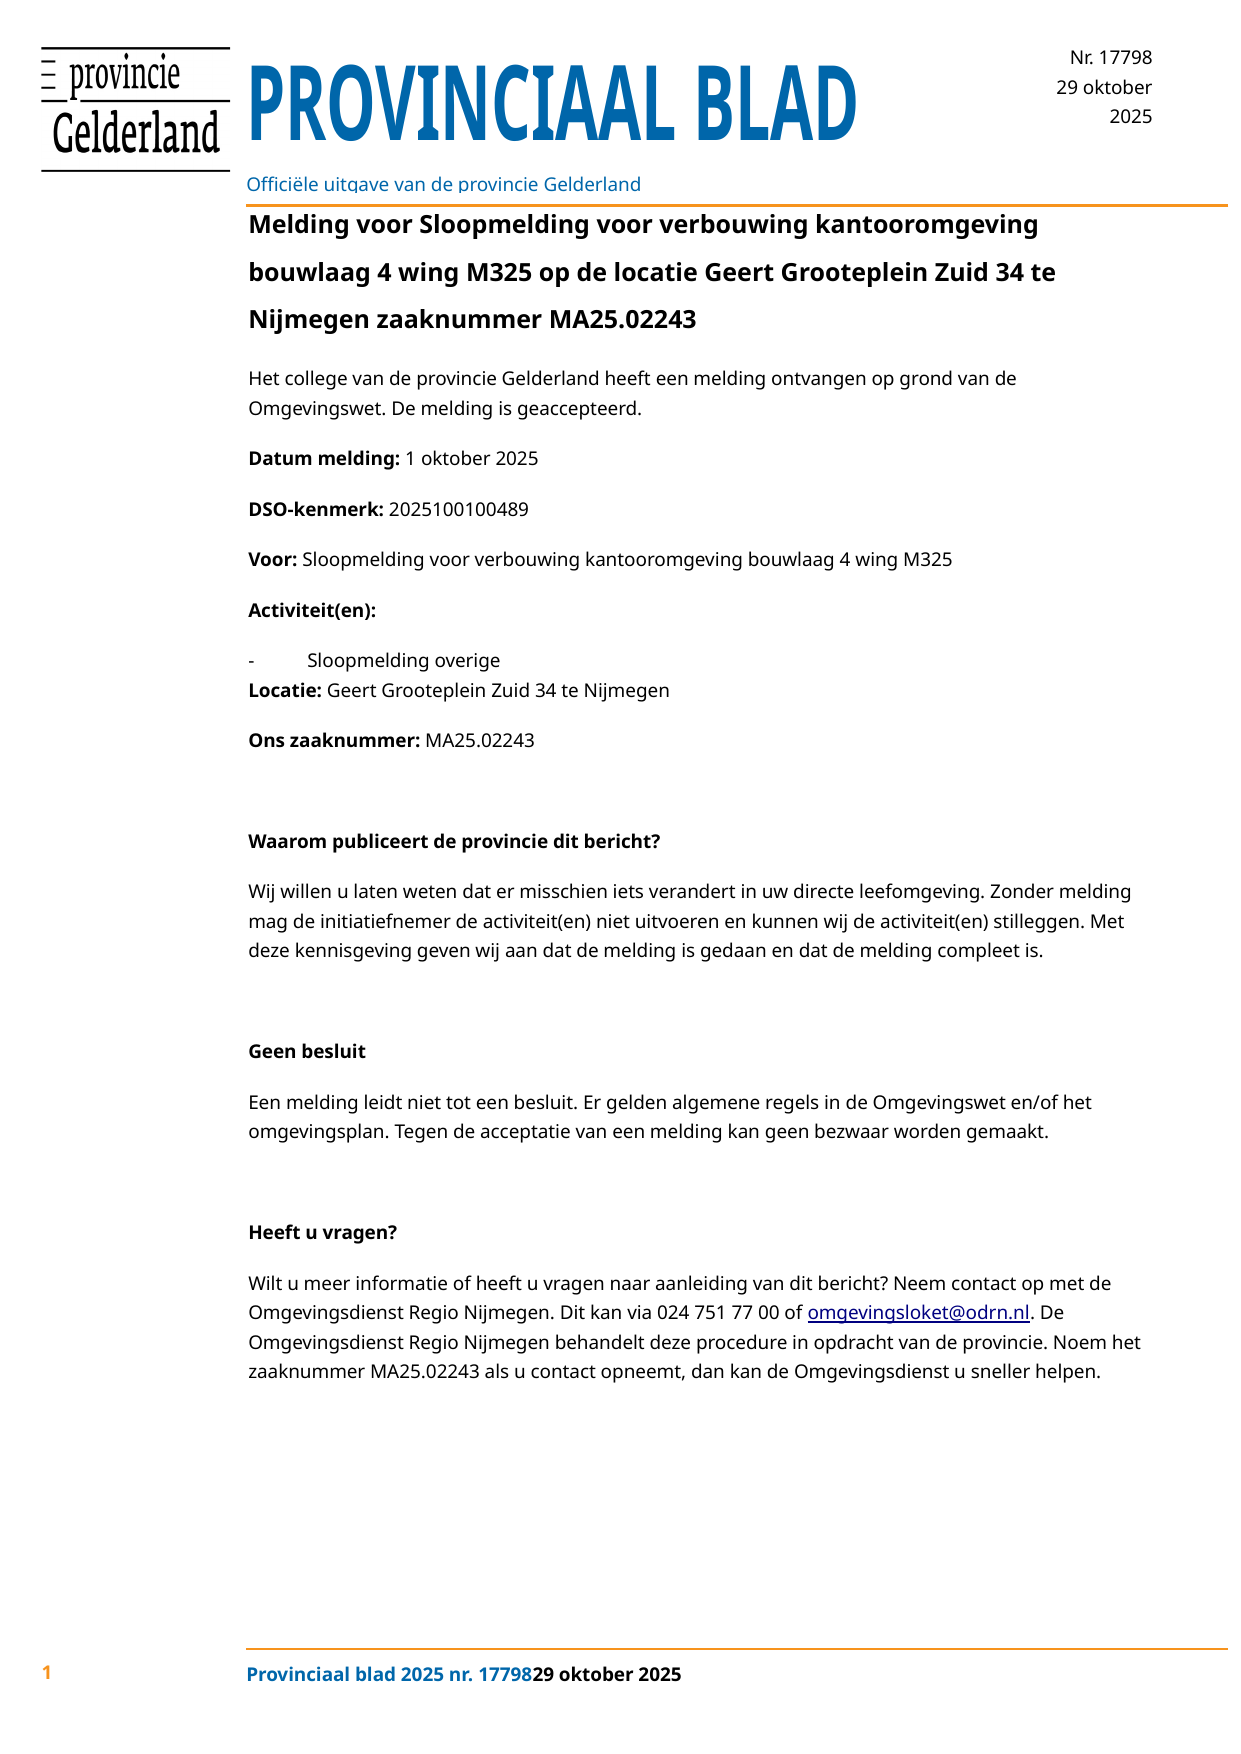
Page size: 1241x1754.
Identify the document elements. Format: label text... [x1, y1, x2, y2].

text Wij willen u laten weten dat er misschien iets verandert in uw directe leefomgeving. Zonder melding mag de initiatiefnemer de activiteit(en) niet uitvoeren en kunnen wij de activiteit(en) stilleggen. Met deze kennisgeving geven wij aan dat de melding is gedaan en dat de melding compleet is. [248, 878, 1152, 963]
list Sloopmelding overige [248, 647, 1152, 673]
picture [41, 47, 231, 172]
text Het college van de provincie Gelderland heeft een melding ontvangen op grond van de Omgevingswet. De melding is geaccepteerd. [248, 366, 1152, 421]
text Locatie: Geert Grooteplein Zuid 34 te Nijmegen [248, 677, 1152, 702]
text Datum melding: 1 oktober 2025 [248, 446, 1152, 471]
text DSO-kenmerk: 2025100100489 [248, 496, 1152, 522]
text Geen besluit [248, 1038, 1152, 1064]
text Ons zaaknummer: MA25.02243 [248, 727, 1152, 753]
text Activiteit(en): [248, 597, 1152, 622]
text Heeft u vragen? [248, 1219, 1152, 1245]
text Wilt u meer informatie of heeft u vragen naar aanleiding van dit bericht? Neem contact op met de Omgevingsdienst Regio Nijmegen. Dit kan via 024 751 77 00 of omgevingsloket@odrn.nl. De Omgevingsdienst Regio Nijmegen behandelt deze procedure in opdracht van de provincie. Noem het zaaknummer MA25.02243 als u contact opneemt, dan kan de Omgevingsdienst u sneller helpen. [248, 1270, 1152, 1384]
text Voor: Sloopmelding voor verbouwing kantooromgeving bouwlaag 4 wing M325 [248, 546, 1152, 572]
text Waarom publiceert de provincie dit bericht? [248, 828, 1152, 854]
text Een melding leidt niet tot een besluit. Er gelden algemene regels in de Omgevingswet en/of het omgevingsplan. Tegen de acceptatie van een melding kan geen bezwaar worden gemaakt. [248, 1089, 1152, 1144]
text Melding voor Sloopmelding voor verbouwing kantooromgeving bouwlaag 4 wing M325 op de locatie Geert Grooteplein Zuid 34 te Nijmegen zaaknummer MA25.02243 [248, 207, 1152, 336]
